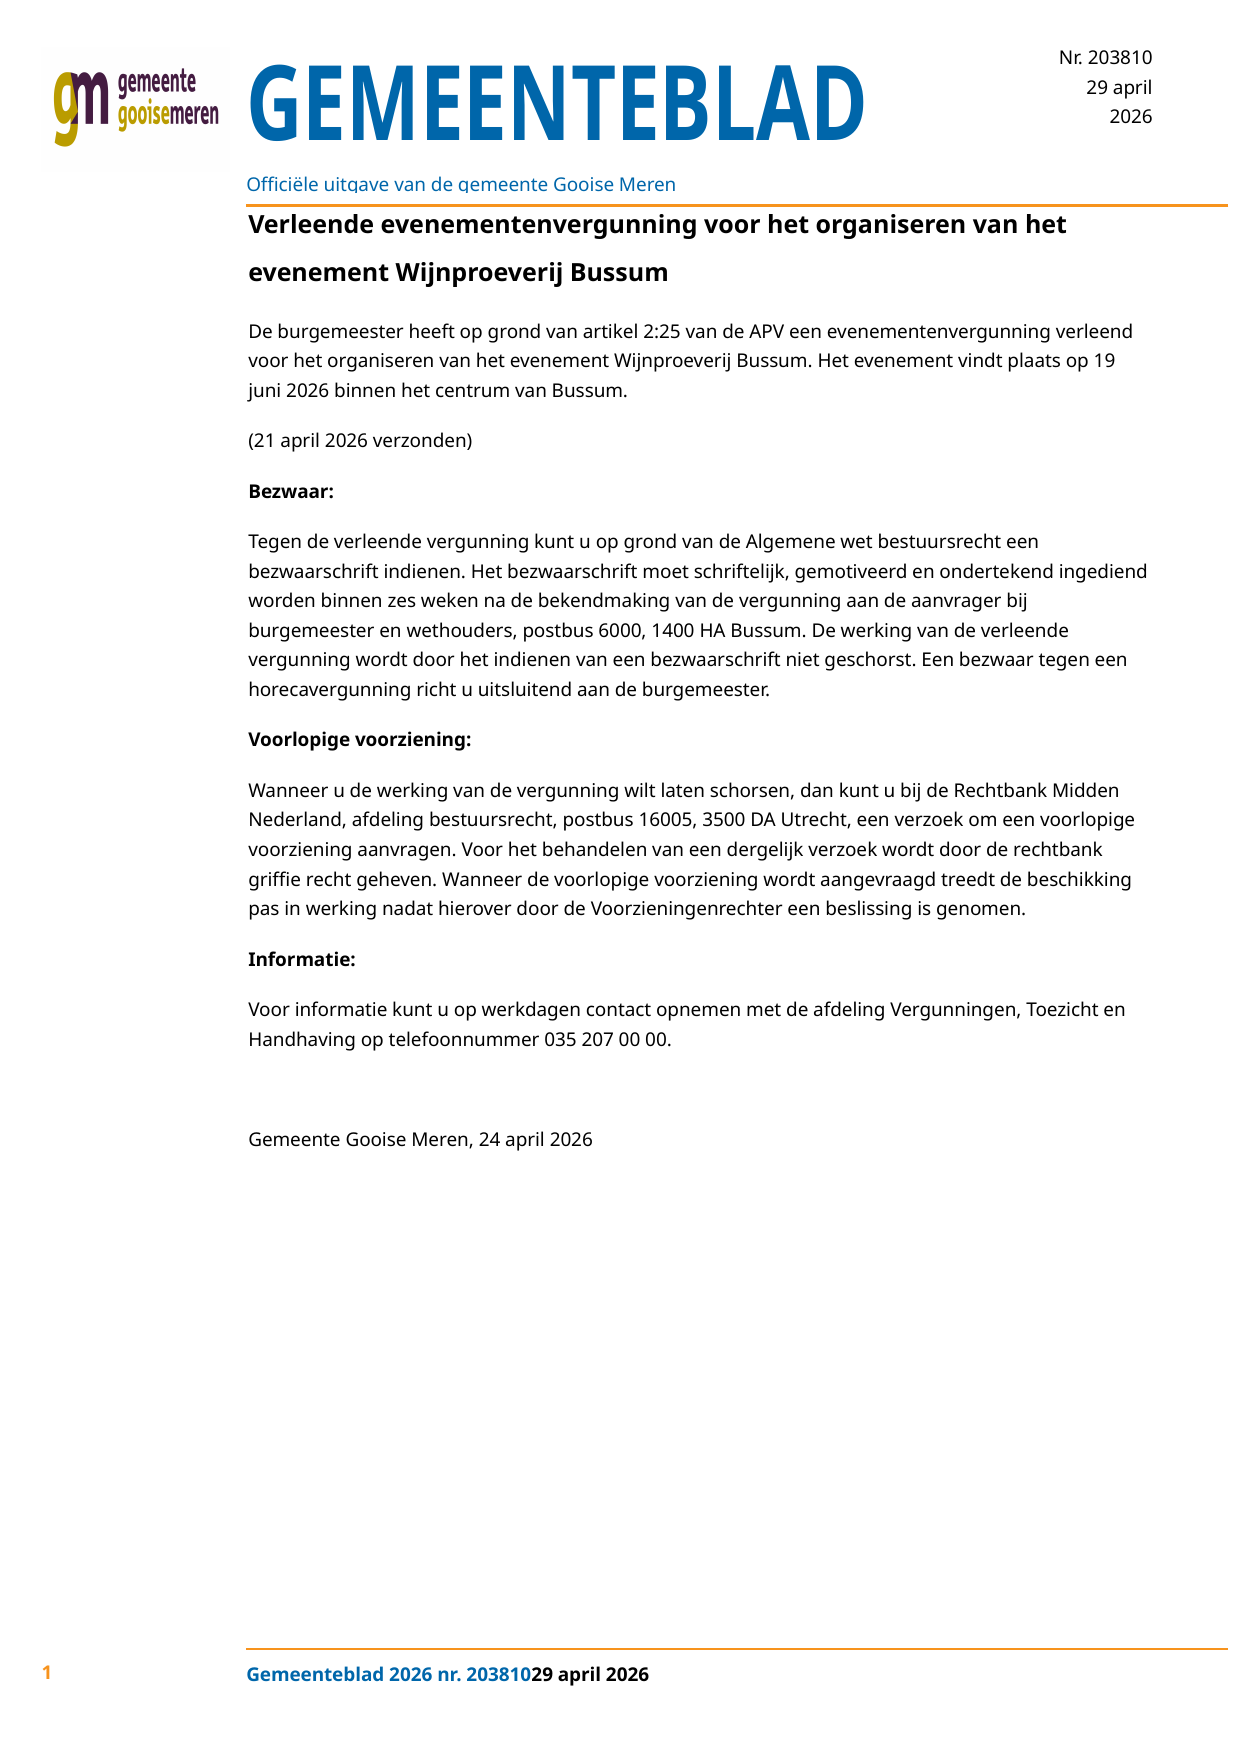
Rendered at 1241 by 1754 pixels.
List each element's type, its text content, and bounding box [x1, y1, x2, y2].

text Bezwaar: [248, 478, 1152, 504]
text Tegen de verleende vergunning kunt u op grond van de Algemene wet bestuursrecht een bezwaarschrift indienen. Het bezwaarschrift moet schriftelijk, gemotiveerd en ondertekend ingediend worden binnen zes weken na de bekendmaking van de vergunning aan de aanvrager bij burgemeester en wethouders, postbus 6000, 1400 HA Bussum. De werking van de verleende vergunning wordt door het indienen van een bezwaarschrift niet geschorst. Een bezwaar tegen een horecavergunning richt u uitsluitend aan de burgemeester. [248, 528, 1152, 702]
text Wanneer u de werking van de vergunning wilt laten schorsen, dan kunt u bij de Rechtbank Midden Nederland, afdeling bestuursrecht, postbus 16005, 3500 DA Utrecht, een verzoek om een voorlopige voorziening aanvragen. Voor het behandelen van een dergelijk verzoek wordt door de rechtbank griffie recht geheven. Wanneer de voorlopige voorziening wordt aangevraagd treedt de beschikking pas in werking nadat hierover door de Voorzieningenrechter een beslissing is genomen. [248, 777, 1152, 921]
text De burgemeester heeft op grond van artikel 2:25 van de APV een evenementenvergunning verleend voor het organiseren van het evenement Wijnproeverij Bussum. Het evenement vindt plaats op 19 juni 2026 binnen het centrum van Bussum. [248, 318, 1152, 403]
text Voorlopige voorziening: [248, 727, 1152, 752]
picture [41, 47, 231, 172]
text (21 april 2026 verzonden) [248, 427, 1152, 453]
text Voor informatie kunt u op werkdagen contact opnemen met de afdeling Vergunningen, Toezicht en Handhaving op telefoonnummer 035 207 00 00. [248, 996, 1152, 1052]
text Gemeente Gooise Meren, 24 april 2026 [248, 1127, 1152, 1152]
text Verleende evenementenvergunning voor het organiseren van het evenement Wijnproeverij Bussum [248, 207, 1152, 288]
text Informatie: [248, 946, 1152, 972]
